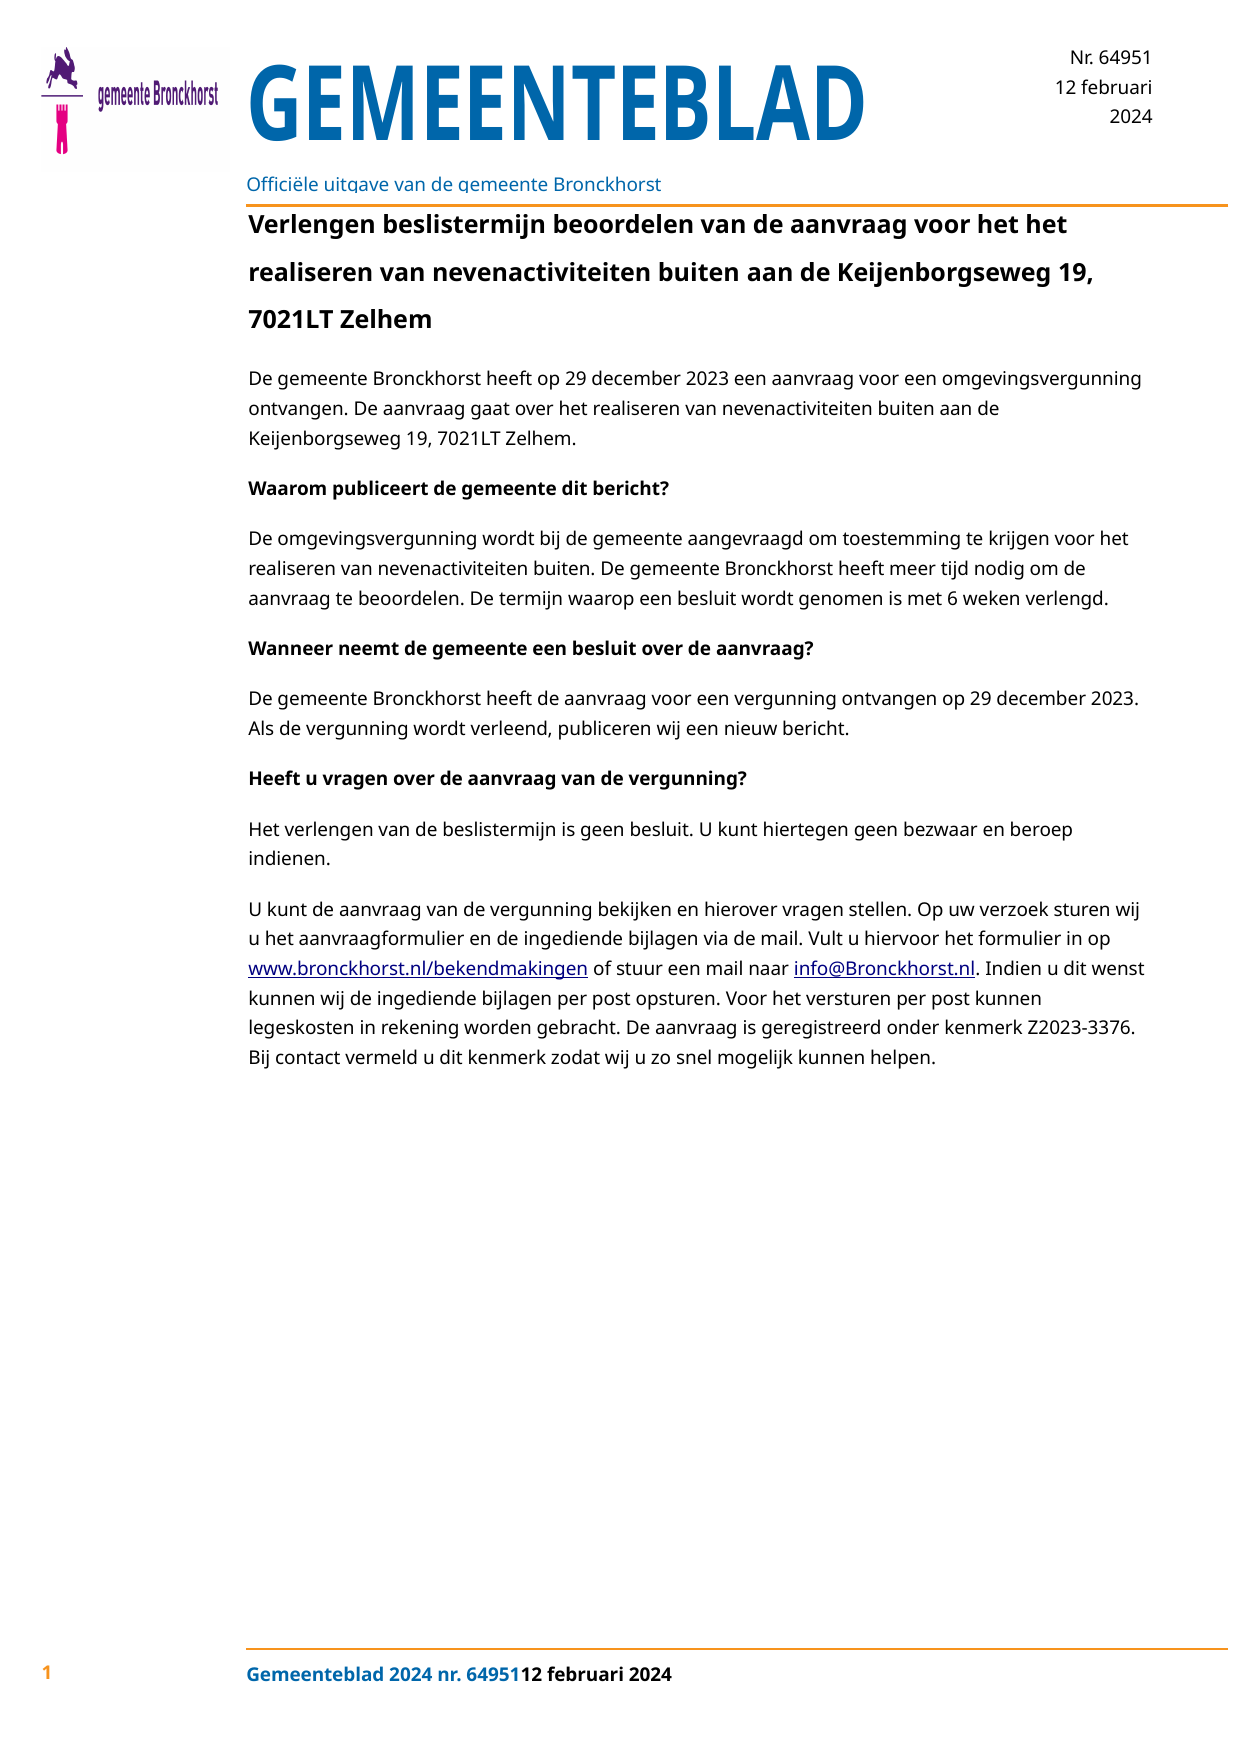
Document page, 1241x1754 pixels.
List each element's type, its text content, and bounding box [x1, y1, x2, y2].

picture [41, 47, 231, 172]
text De gemeente Bronckhorst heeft de aanvraag voor een vergunning ontvangen op 29 december 2023. Als de vergunning wordt verleend, publiceren wij een nieuw bericht. [248, 686, 1152, 741]
text De omgevingsvergunning wordt bij de gemeente aangevraagd om toestemming te krijgen voor het realiseren van nevenactiviteiten buiten. De gemeente Bronckhorst heeft meer tijd nodig om de aanvraag te beoordelen. De termijn waarop een besluit wordt genomen is met 6 weken verlengd. [248, 526, 1152, 610]
text Verlengen beslistermijn beoordelen van de aanvraag voor het het realiseren van nevenactiviteiten buiten aan de Keijenborgseweg 19, 7021LT Zelhem [248, 207, 1152, 336]
text De gemeente Bronckhorst heeft op 29 december 2023 een aanvraag voor een omgevingsvergunning ontvangen. De aanvraag gaat over het realiseren van nevenactiviteiten buiten aan de Keijenborgseweg 19, 7021LT Zelhem. [248, 366, 1152, 450]
text U kunt de aanvraag van de vergunning bekijken en hierover vragen stellen. Op uw verzoek sturen wij u het aanvraagformulier en de ingediende bijlagen via de mail. Vult u hiervoor het formulier in op www.bronckhorst.nl/bekendmakingen of stuur een mail naar info@Bronckhorst.nl. Indien u dit wenst kunnen wij de ingediende bijlagen per post opsturen. Voor het versturen per post kunnen legeskosten in rekening worden gebracht. De aanvraag is geregistreerd onder kenmerk Z2023-3376. Bij contact vermeld u dit kenmerk zodat wij u zo snel mogelijk kunnen helpen. [248, 896, 1152, 1069]
text Wanneer neemt de gemeente een besluit over de aanvraag? [248, 635, 1152, 661]
text Het verlengen van de beslistermijn is geen besluit. U kunt hiertegen geen bezwaar en beroep indienen. [248, 816, 1152, 871]
text Waarom publiceert de gemeente dit bericht? [248, 475, 1152, 501]
text Heeft u vragen over de aanvraag van de vergunning? [248, 766, 1152, 791]
